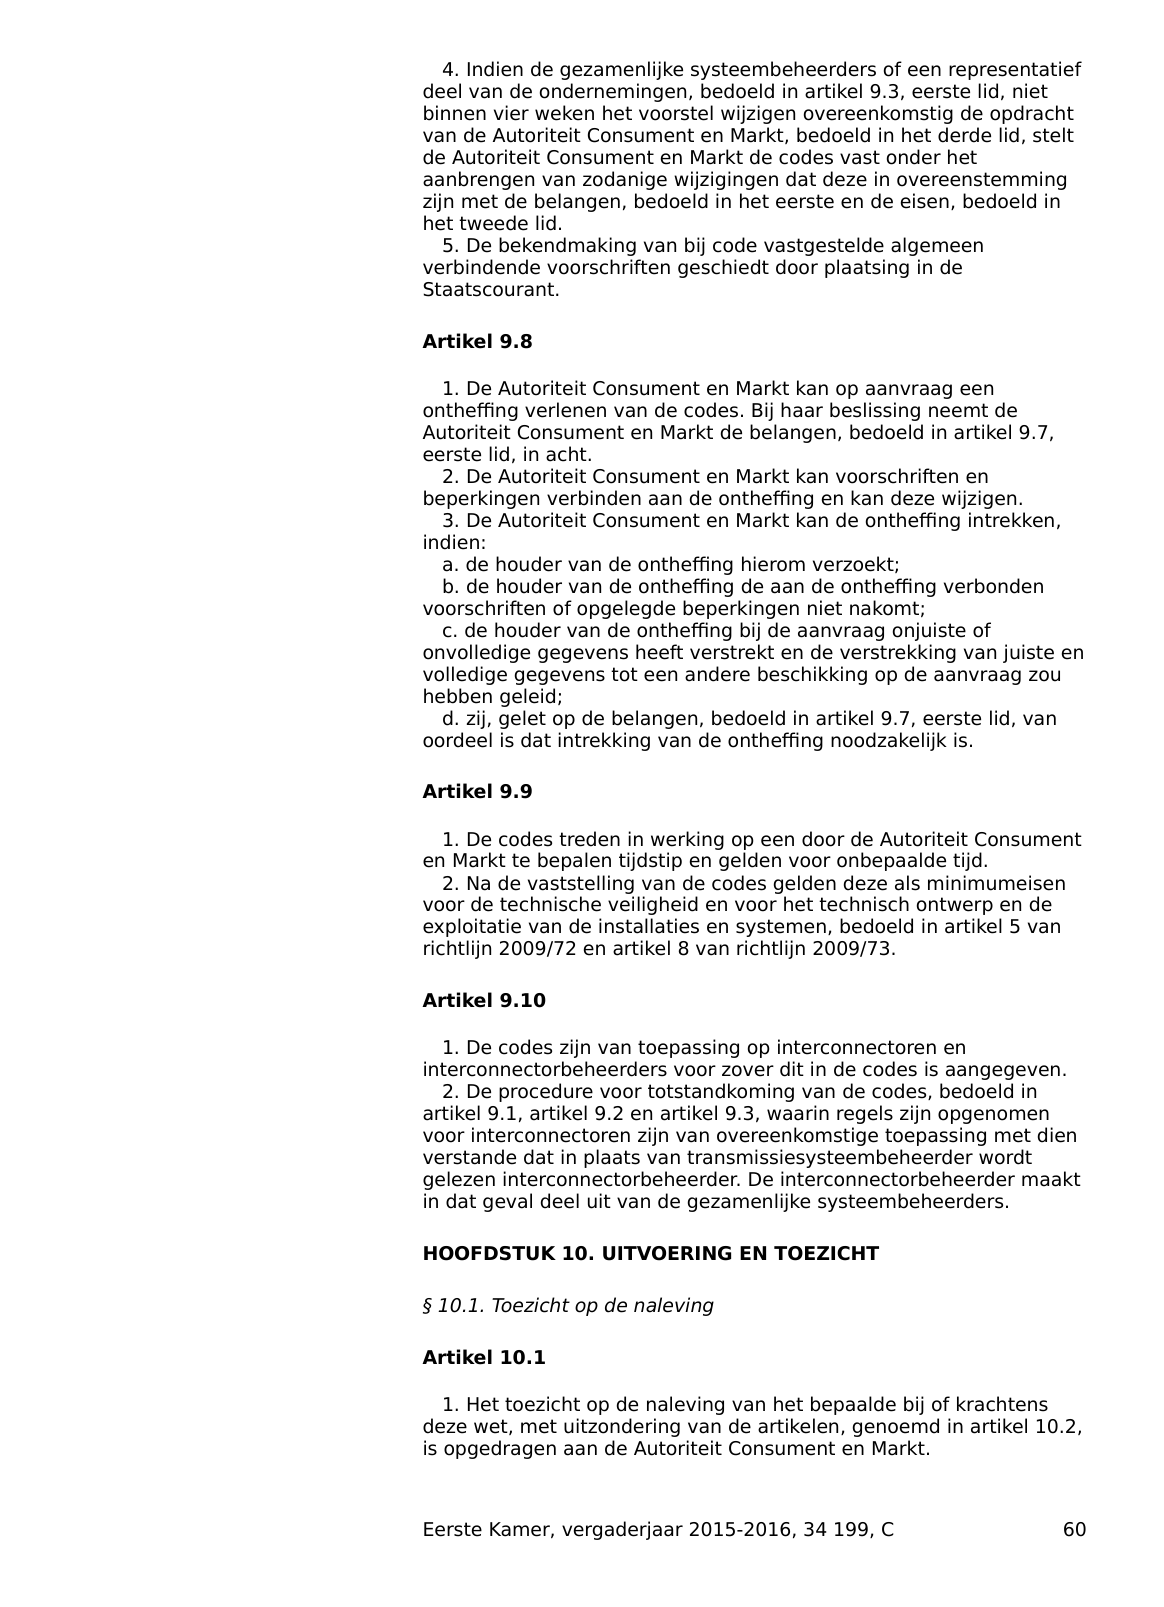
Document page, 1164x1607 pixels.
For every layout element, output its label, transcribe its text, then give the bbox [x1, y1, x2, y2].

text d. zij, gelet op de belangen, bedoeld in artikel 9.7, eerste lid, van oordeel is dat intrekking van de ontheffing noodzakelijk is. [422, 707, 1087, 751]
subtitle Artikel 9.8 [422, 331, 1087, 353]
text 1. De codes treden in werking op een door de Autoriteit Consument en Markt te bepalen tijdstip en gelden voor onbepaalde tijd. [422, 828, 1087, 872]
text 5. De bekendmaking van bij code vastgestelde algemeen verbindende voorschriften geschiedt door plaatsing in de Staatscourant. [422, 235, 1087, 301]
text 2. De Autoriteit Consument en Markt kan voorschriften en beperkingen verbinden aan de ontheffing en kan deze wijzigen. [422, 466, 1087, 510]
text b. de houder van de ontheffing de aan de ontheffing verbonden voorschriften of opgelegde beperkingen niet nakomt; [422, 576, 1087, 619]
subtitle § 10.1. Toezicht op de naleving [422, 1295, 1087, 1317]
text 2. Na de vaststelling van de codes gelden deze als minimumeisen voor de technische veiligheid en voor het technisch ontwerp en de exploitatie van de installaties en systemen, bedoeld in artikel 5 van richtlijn 2009/72 en artikel 8 van richtlijn 2009/73. [422, 872, 1087, 960]
text 4. Indien de gezamenlijke systeembeheerders of een representatief deel van de ondernemingen, bedoeld in artikel 9.3, eerste lid, niet binnen vier weken het voorstel wijzigen overeenkomstig de opdracht van de Autoriteit Consument en Markt, bedoeld in het derde lid, stelt de Autoriteit Consument en Markt de codes vast onder het aanbrengen van zodanige wijzigingen dat deze in overeenstemming zijn met de belangen, bedoeld in het eerste en de eisen, bedoeld in het tweede lid. [422, 59, 1087, 235]
text a. de houder van de ontheffing hierom verzoekt; [422, 554, 1087, 576]
text 1. Het toezicht op de naleving van het bepaalde bij of krachtens deze wet, met uitzondering van de artikelen, genoemd in artikel 10.2, is opgedragen aan de Autoriteit Consument en Markt. [422, 1394, 1087, 1460]
subtitle Artikel 10.1 [422, 1347, 1087, 1369]
text 2. De procedure voor totstandkoming van de codes, bedoeld in artikel 9.1, artikel 9.2 en artikel 9.3, waarin regels zijn opgenomen voor interconnectoren zijn van overeenkomstige toepassing met dien verstande dat in plaats van transmissiesysteembeheerder wordt gelezen interconnectorbeheerder. De interconnectorbeheerder maakt in dat geval deel uit van de gezamenlijke systeembeheerders. [422, 1081, 1087, 1213]
text 1. De codes zijn van toepassing op interconnectoren en interconnectorbeheerders voor zover dit in de codes is aangegeven. [422, 1037, 1087, 1081]
text c. de houder van de ontheffing bij de aanvraag onjuiste of onvolledige gegevens heeft verstrekt en de verstrekking van juiste en volledige gegevens tot een andere beschikking op de aanvraag zou hebben geleid; [422, 619, 1087, 707]
subtitle Artikel 9.10 [422, 990, 1087, 1012]
text 3. De Autoriteit Consument en Markt kan de ontheffing intrekken, indien: [422, 510, 1087, 554]
text 1. De Autoriteit Consument en Markt kan op aanvraag een ontheffing verlenen van de codes. Bij haar beslissing neemt de Autoriteit Consument en Markt de belangen, bedoeld in artikel 9.7, eerste lid, in acht. [422, 378, 1087, 466]
subtitle HOOFDSTUK 10. UITVOERING EN TOEZICHT [422, 1243, 1087, 1265]
subtitle Artikel 9.9 [422, 781, 1087, 803]
